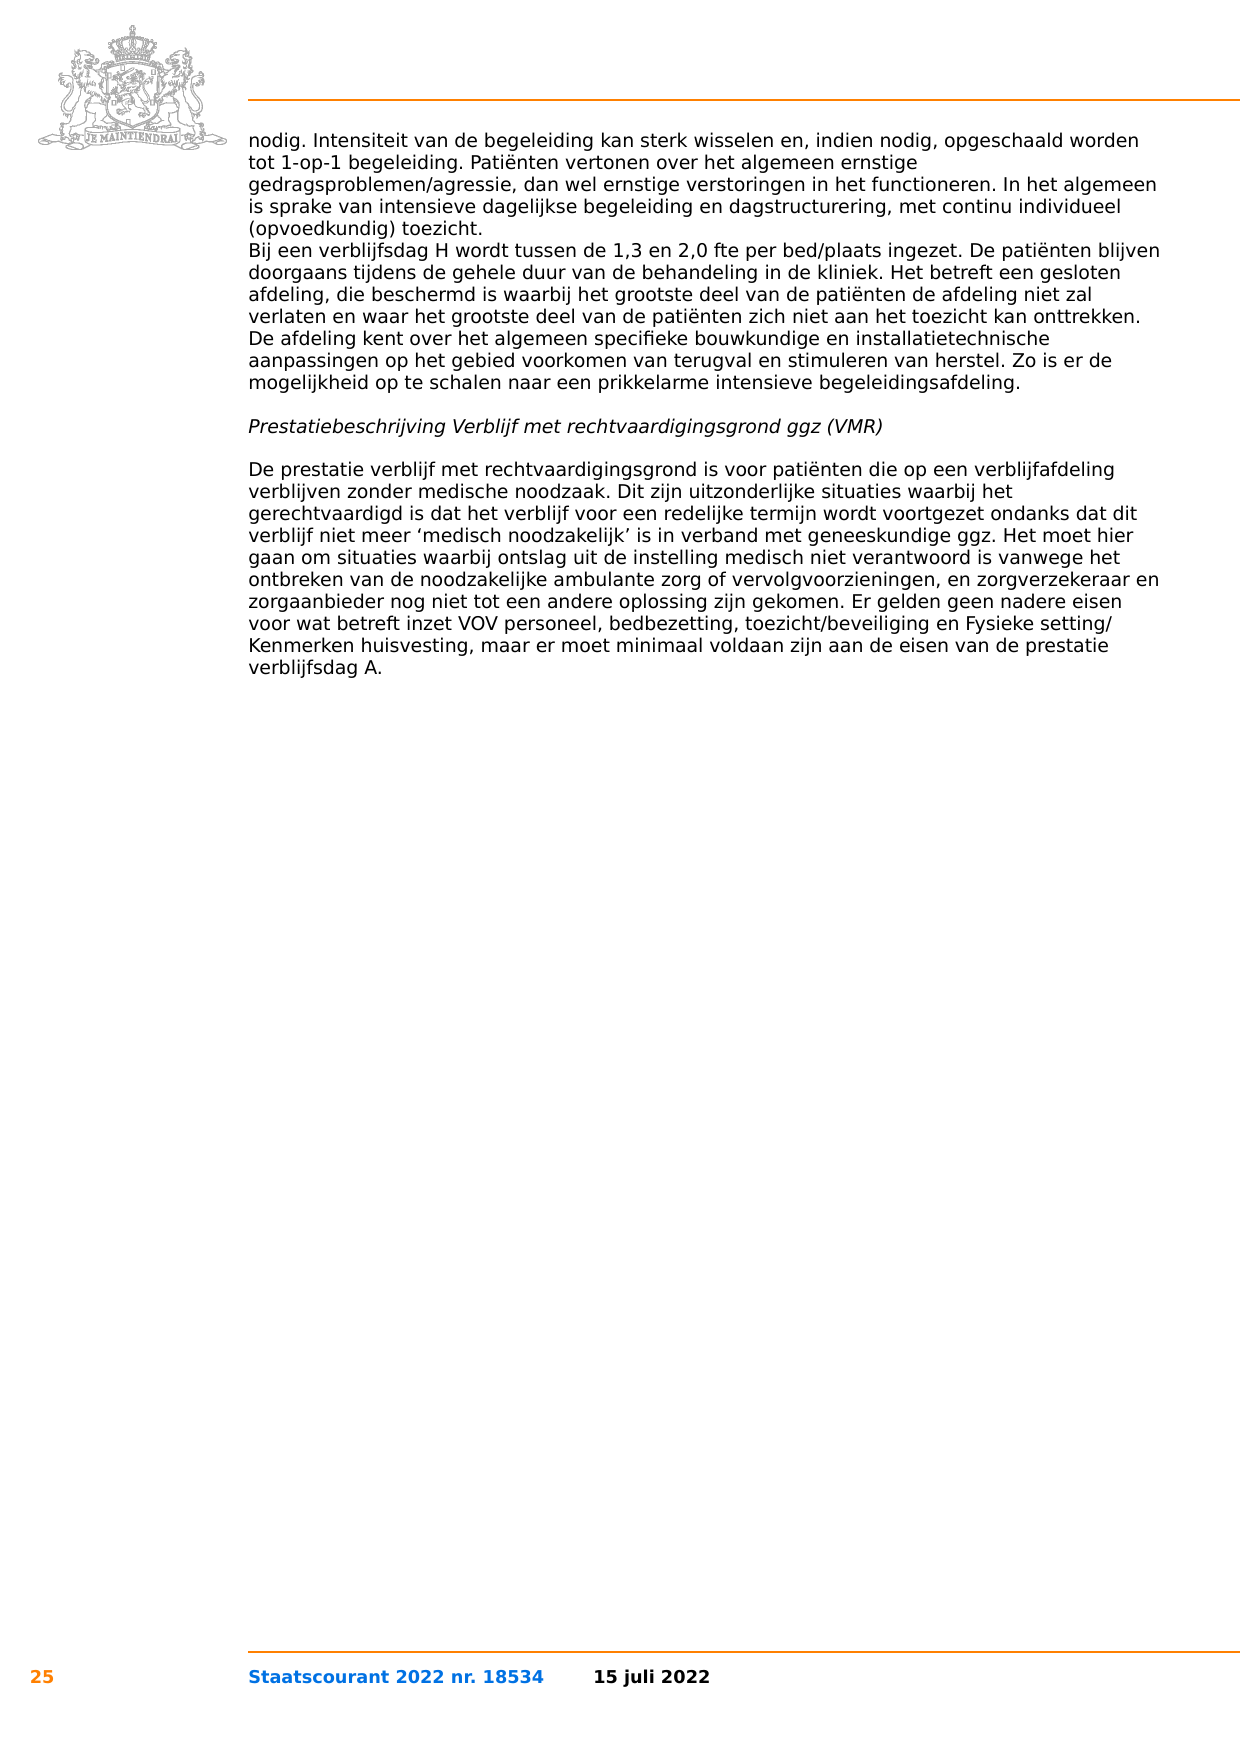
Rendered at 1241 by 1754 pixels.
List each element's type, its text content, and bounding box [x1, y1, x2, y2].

text nodig. Intensiteit van de begeleiding kan sterk wisselen en, indien nodig, opgeschaald worden tot 1-op-1 begeleiding. Patiënten vertonen over het algemeen ernstige gedragsproblemen/agressie, dan wel ernstige verstoringen in het functioneren. In het algemeen is sprake van intensieve dagelijkse begeleiding en dagstructurering, met continu individueel (opvoedkundig) toezicht. [248, 130, 1163, 240]
text Bij een verblijfsdag H wordt tussen de 1,3 en 2,0 fte per bed/plaats ingezet. De patiënten blijven doorgaans tijdens de gehele duur van de behandeling in de kliniek. Het betreft een gesloten afdeling, die beschermd is waarbij het grootste deel van de patiënten de afdeling niet zal verlaten en waar het grootste deel van de patiënten zich niet aan het toezicht kan onttrekken. De afdeling kent over het algemeen specifieke bouwkundige en installatietechnische aanpassingen op het gebied voorkomen van terugval en stimuleren van herstel. Zo is er de mogelijkheid op te schalen naar een prikkelarme intensieve begeleidingsafdeling. [248, 240, 1163, 394]
picture [38, 25, 227, 150]
text De prestatie verblijf met rechtvaardigingsgrond is voor patiënten die op een verblijfafdeling verblijven zonder medische noodzaak. Dit zijn uitzonderlijke situaties waarbij het gerechtvaardigd is dat het verblijf voor een redelijke termijn wordt voortgezet ondanks dat dit verblijf niet meer ‘medisch noodzakelijk’ is in verband met geneeskundige ggz. Het moet hier gaan om situaties waarbij ontslag uit de instelling medisch niet verantwoord is vanwege het ontbreken van de noodzakelijke ambulante zorg of vervolgvoorzieningen, en zorgverzekeraar en zorgaanbieder nog niet tot een andere oplossing zijn gekomen. Er gelden geen nadere eisen voor wat betreft inzet VOV personeel, bedbezetting, toezicht/beveiliging en Fysieke setting/ Kenmerken huisvesting, maar er moet minimaal voldaan zijn aan de eisen van de prestatie verblijfsdag A. [248, 459, 1163, 679]
subtitle Prestatiebeschrijving Verblijf met rechtvaardigingsgrond ggz (VMR) [248, 416, 1163, 437]
